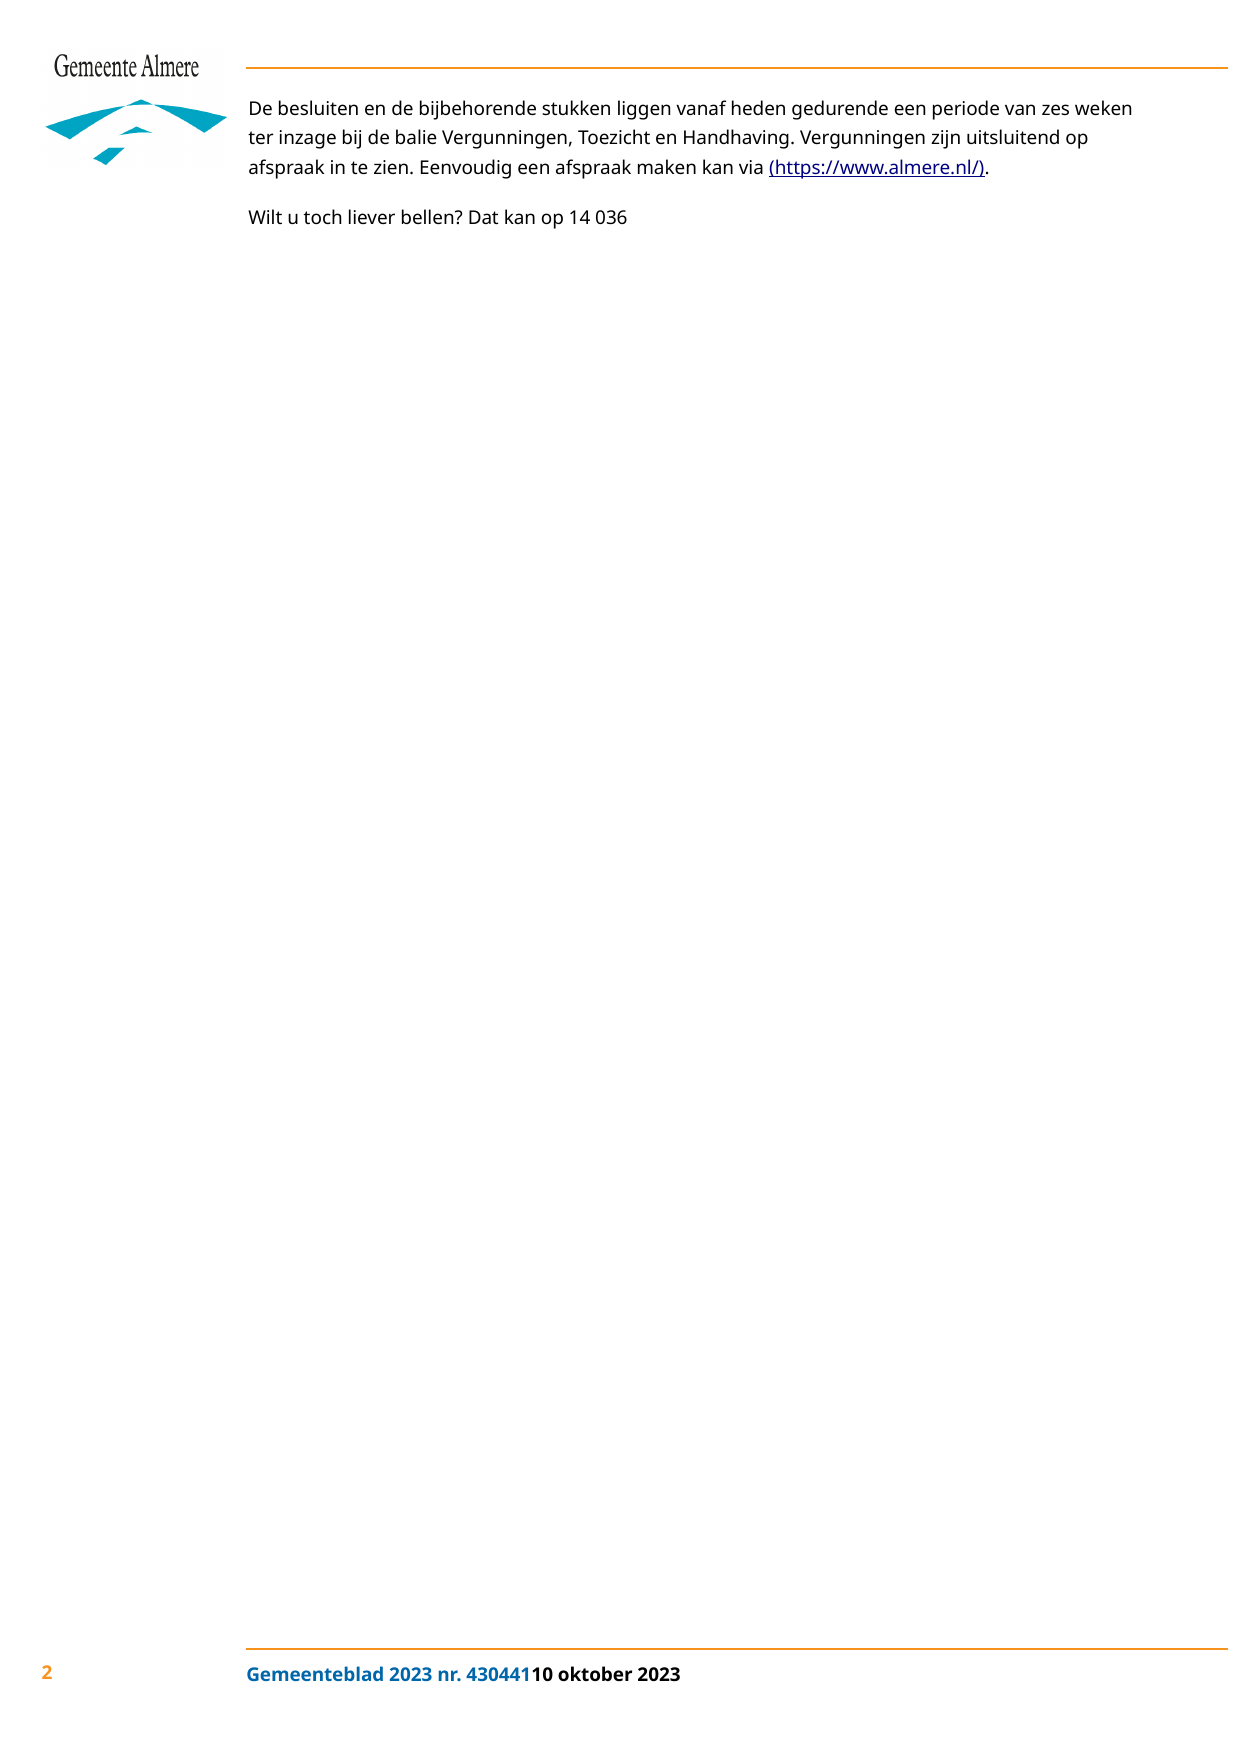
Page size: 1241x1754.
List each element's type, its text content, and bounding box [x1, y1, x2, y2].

text Wilt u toch liever bellen? Dat kan op 14 036 [248, 204, 1152, 230]
picture [41, 47, 231, 172]
text De besluiten en de bijbehorende stukken liggen vanaf heden gedurende een periode van zes weken ter inzage bij de balie Vergunningen, Toezicht en Handhaving. Vergunningen zijn uitsluitend op afspraak in te zien. Eenvoudig een afspraak maken kan via (https://www.almere.nl/). [248, 95, 1152, 180]
